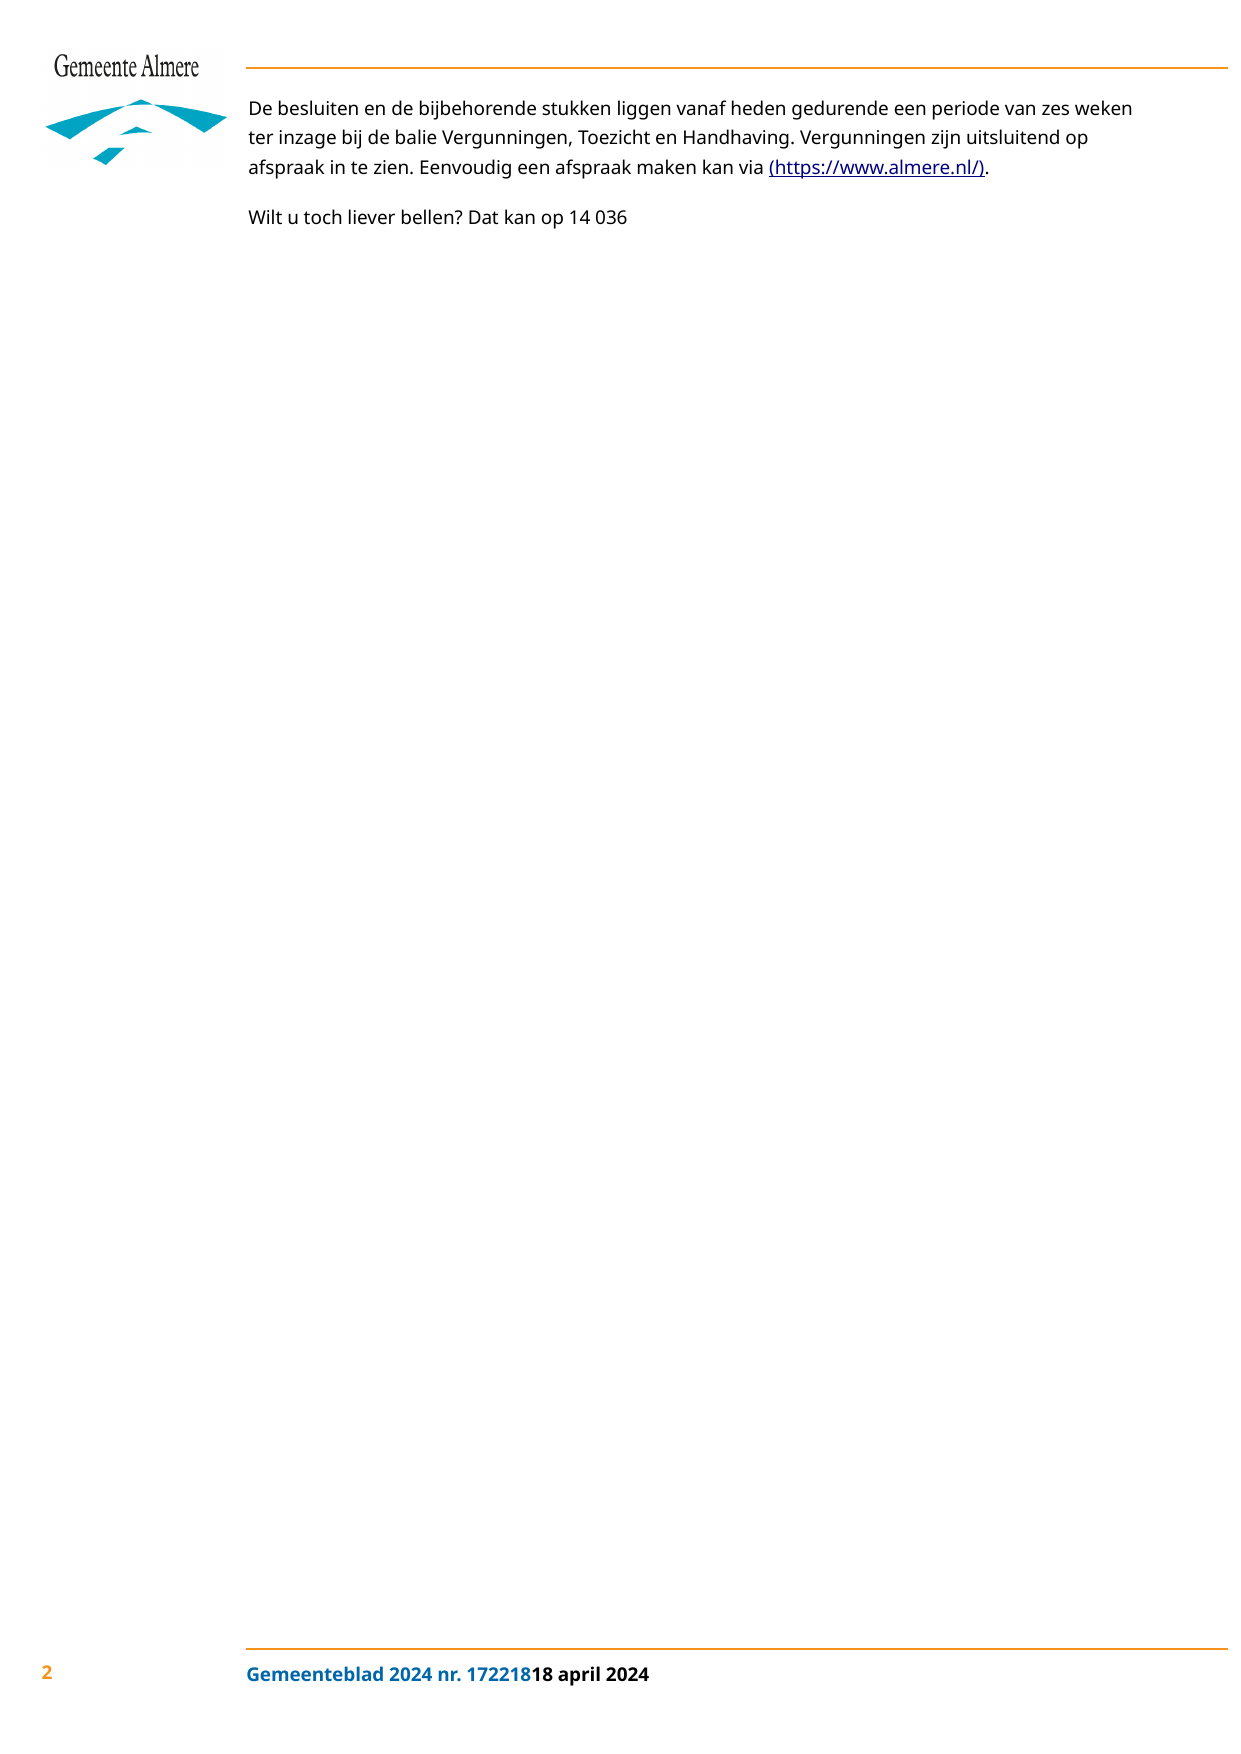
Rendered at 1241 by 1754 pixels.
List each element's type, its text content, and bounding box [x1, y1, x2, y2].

picture [41, 47, 231, 172]
text De besluiten en de bijbehorende stukken liggen vanaf heden gedurende een periode van zes weken ter inzage bij de balie Vergunningen, Toezicht en Handhaving. Vergunningen zijn uitsluitend op afspraak in te zien. Eenvoudig een afspraak maken kan via (https://www.almere.nl/). [248, 95, 1152, 180]
text Wilt u toch liever bellen? Dat kan op 14 036 [248, 204, 1152, 230]
